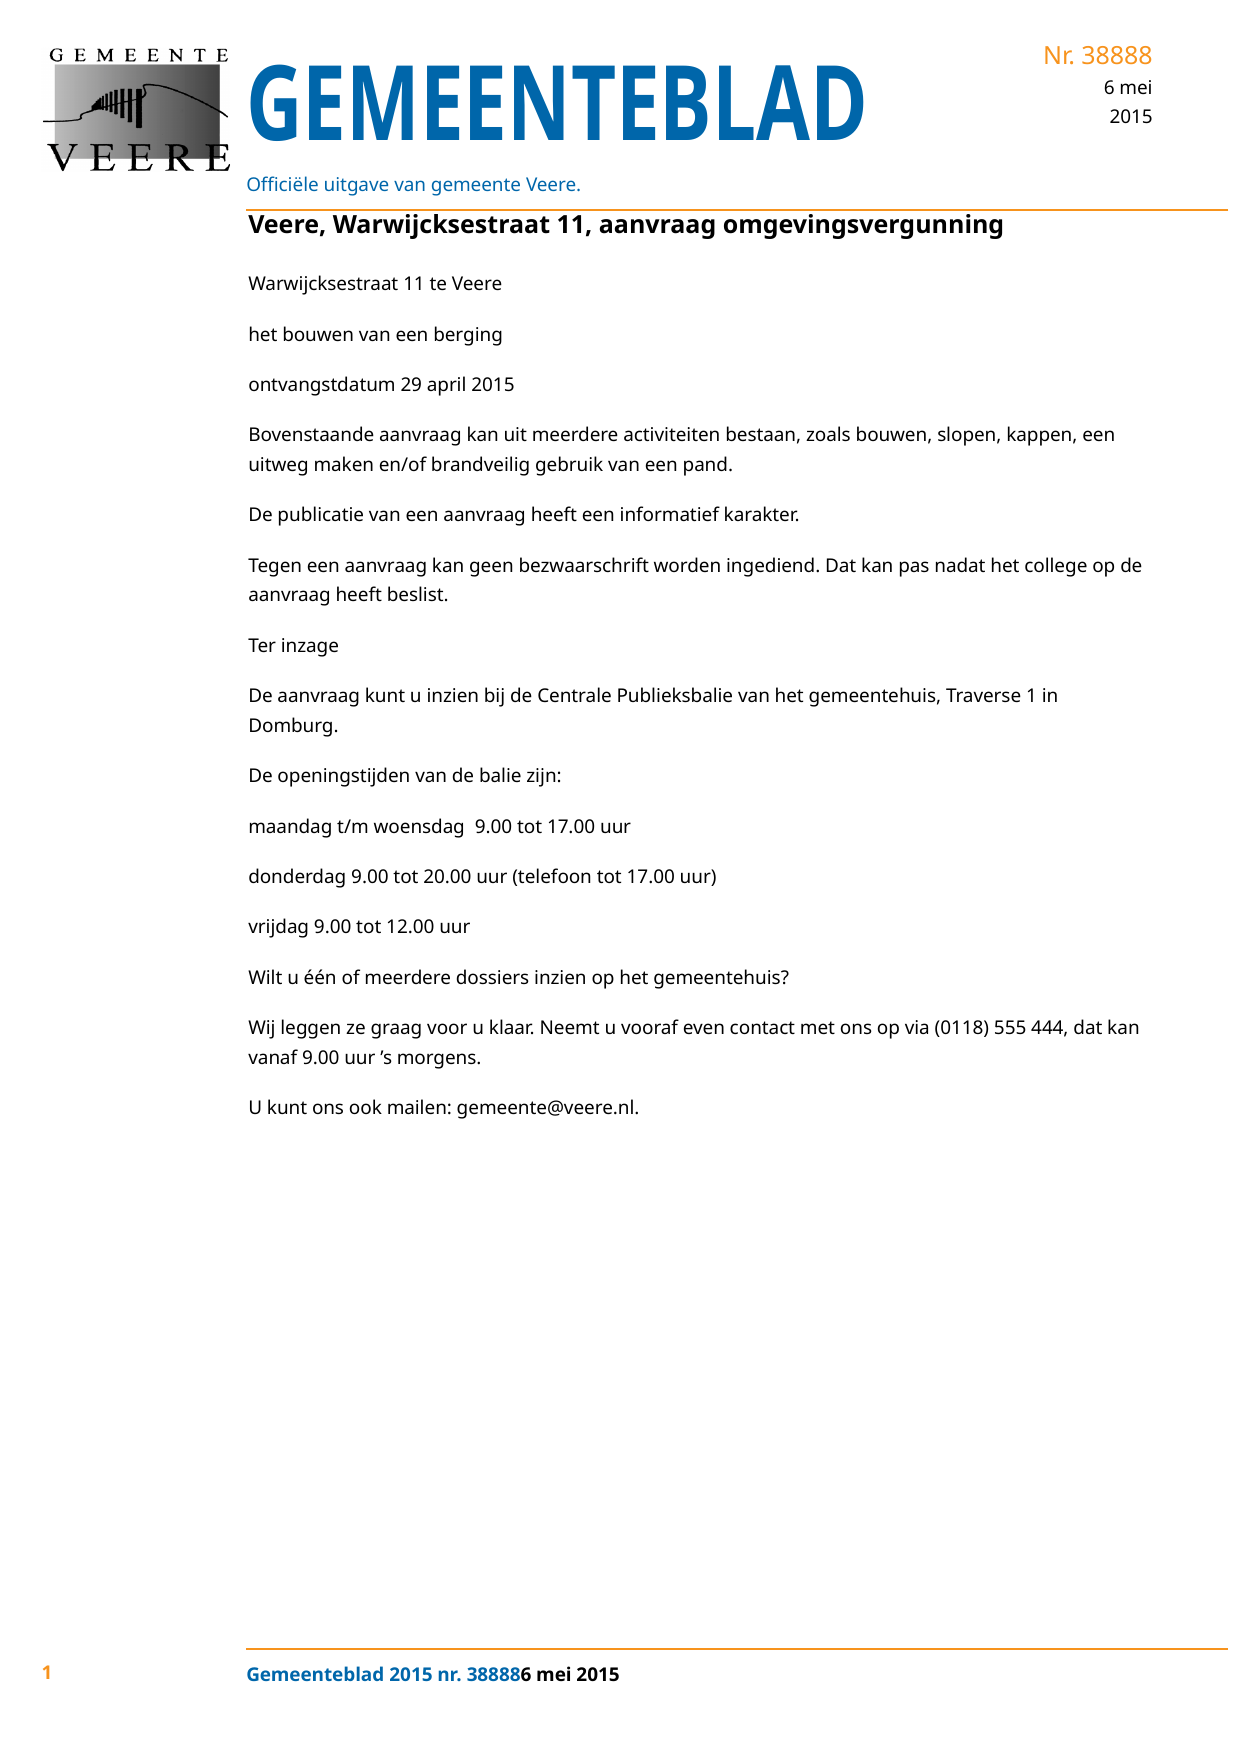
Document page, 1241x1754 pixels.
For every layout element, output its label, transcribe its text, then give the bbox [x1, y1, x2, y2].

text Ter inzage [248, 632, 1152, 658]
text donderdag 9.00 tot 20.00 uur (telefoon tot 17.00 uur) [248, 863, 1152, 889]
text De openingstijden van de balie zijn: [248, 762, 1152, 788]
text het bouwen van een berging [248, 321, 1152, 346]
text Veere, Warwijcksestraat 11, aanvraag omgevingsvergunning [248, 211, 1152, 241]
text Wij leggen ze graag voor u klaar. Neemt u vooraf even contact met ons op via (0118) 555 444, dat kan vanaf 9.00 uur ’s morgens. [248, 1014, 1152, 1070]
text U kunt ons ook mailen: gemeente@veere.nl. [248, 1094, 1152, 1120]
text vrijdag 9.00 tot 12.00 uur [248, 914, 1152, 939]
text De aanvraag kunt u inzien bij de Centrale Publieksbalie van het gemeentehuis, Traverse 1 in Domburg. [248, 682, 1152, 738]
text maandag t/m woensdag 9.00 tot 17.00 uur [248, 813, 1152, 838]
text De publicatie van een aanvraag heeft een informatief karakter. [248, 502, 1152, 527]
picture [41, 47, 231, 172]
text Warwijcksestraat 11 te Veere [248, 270, 1152, 296]
text Wilt u één of meerdere dossiers inzien op het gemeentehuis? [248, 964, 1152, 990]
text Tegen een aanvraag kan geen bezwaarschrift worden ingediend. Dat kan pas nadat het college op de aanvraag heeft beslist. [248, 552, 1152, 607]
text ontvangstdatum 29 april 2015 [248, 371, 1152, 397]
text Bovenstaande aanvraag kan uit meerdere activiteiten bestaan, zoals bouwen, slopen, kappen, een uitweg maken en/of brandveilig gebruik van een pand. [248, 422, 1152, 477]
